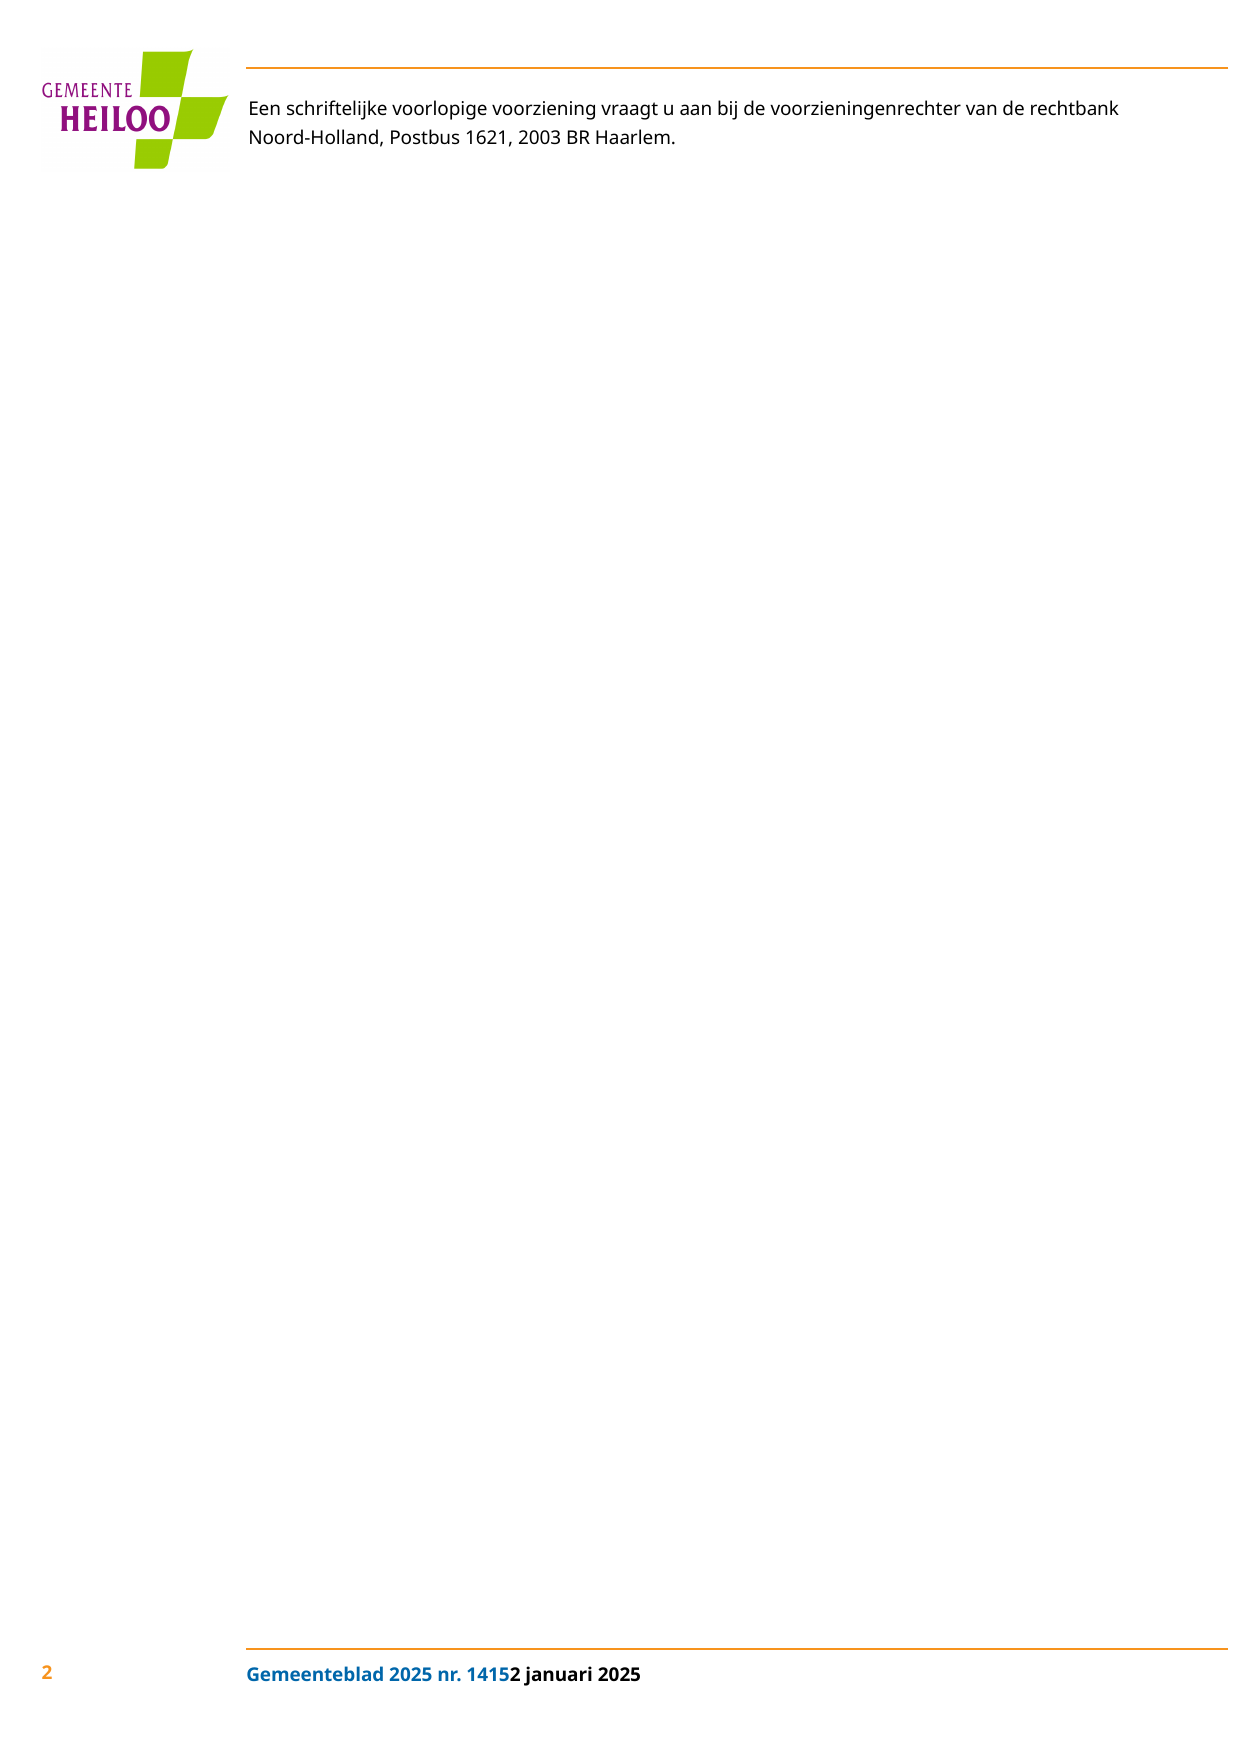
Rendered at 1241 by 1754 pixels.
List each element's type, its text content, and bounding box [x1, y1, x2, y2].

text Een schriftelijke voorlopige voorziening vraagt u aan bij de voorzieningenrechter van de rechtbank Noord-Holland, Postbus 1621, 2003 BR Haarlem. [248, 95, 1152, 150]
picture [41, 47, 231, 172]
